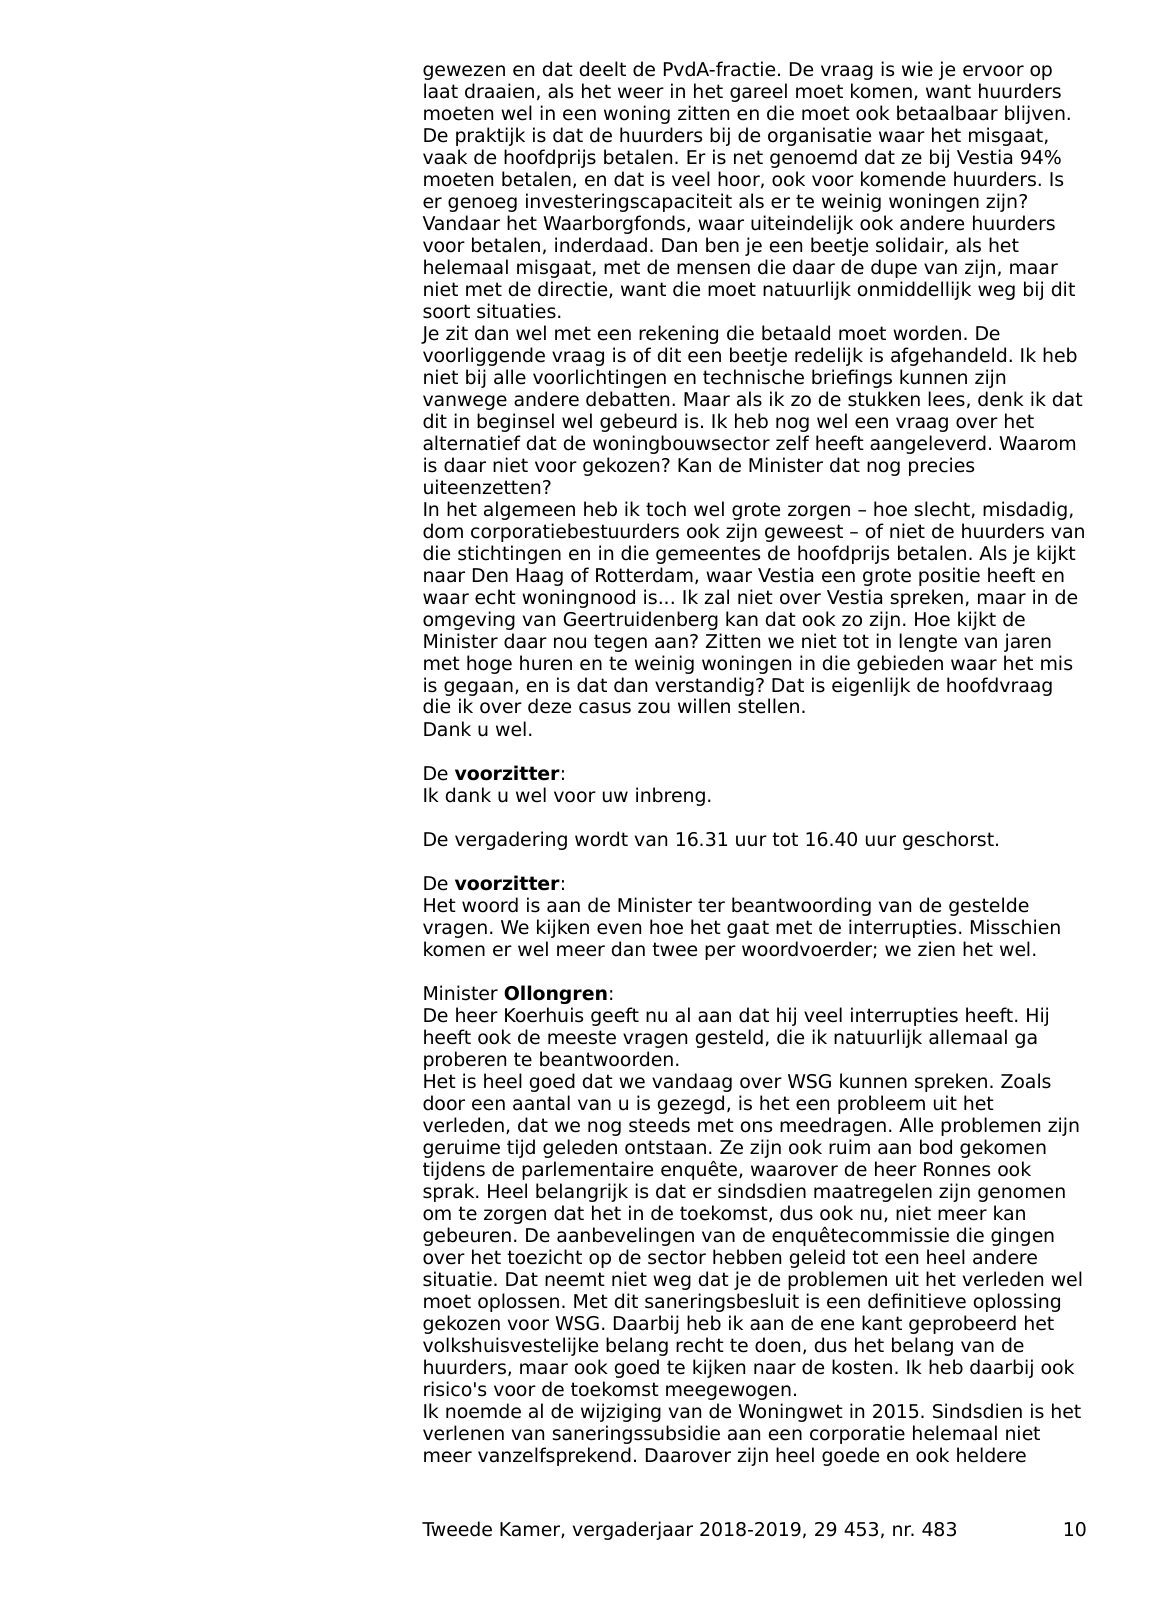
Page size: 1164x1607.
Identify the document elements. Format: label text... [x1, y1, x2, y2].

text Ik noemde al de wijziging van de Woningwet in 2015. Sindsdien is het verlenen van saneringssubsidie aan een corporatie helemaal niet meer vanzelfsprekend. Daarover zijn heel goede en ook heldere [422, 1401, 1087, 1467]
text De voorzitter: [422, 873, 1087, 895]
text Je zit dan wel met een rekening die betaald moet worden. De voorliggende vraag is of dit een beetje redelijk is afgehandeld. Ik heb niet bij alle voorlichtingen en technische briefings kunnen zijn vanwege andere debatten. Maar als ik zo de stukken lees, denk ik dat dit in beginsel wel gebeurd is. Ik heb nog wel een vraag over het alternatief dat de woningbouwsector zelf heeft aangeleverd. Waarom is daar niet voor gekozen? Kan de Minister dat nog precies uiteenzetten? [422, 323, 1087, 499]
text Het is heel goed dat we vandaag over WSG kunnen spreken. Zoals door een aantal van u is gezegd, is het een probleem uit het verleden, dat we nog steeds met ons meedragen. Alle problemen zijn geruime tijd geleden ontstaan. Ze zijn ook ruim aan bod gekomen tijdens de parlementaire enquête, waarover de heer Ronnes ook sprak. Heel belangrijk is dat er sindsdien maatregelen zijn genomen om te zorgen dat het in de toekomst, dus ook nu, niet meer kan gebeuren. De aanbevelingen van de enquêtecommissie die gingen over het toezicht op de sector hebben geleid tot een heel andere situatie. Dat neemt niet weg dat je de problemen uit het verleden wel moet oplossen. Met dit saneringsbesluit is een definitieve oplossing gekozen voor WSG. Daarbij heb ik aan de ene kant geprobeerd het volkshuisvestelijke belang recht te doen, dus het belang van de huurders, maar ook goed te kijken naar de kosten. Ik heb daarbij ook risico's voor de toekomst meegewogen. [422, 1071, 1087, 1401]
text gewezen en dat deelt de PvdA-fractie. De vraag is wie je ervoor op laat draaien, als het weer in het gareel moet komen, want huurders moeten wel in een woning zitten en die moet ook betaalbaar blijven. De praktijk is dat de huurders bij de organisatie waar het misgaat, vaak de hoofdprijs betalen. Er is net genoemd dat ze bij Vestia 94% moeten betalen, en dat is veel hoor, ook voor komende huurders. Is er genoeg investeringscapaciteit als er te weinig woningen zijn? Vandaar het Waarborgfonds, waar uiteindelijk ook andere huurders voor betalen, inderdaad. Dan ben je een beetje solidair, als het helemaal misgaat, met de mensen die daar de dupe van zijn, maar niet met de directie, want die moet natuurlijk onmiddellijk weg bij dit soort situaties. [422, 59, 1087, 323]
text Dank u wel. [422, 718, 1087, 740]
text De voorzitter: [422, 763, 1087, 784]
text De heer Koerhuis geeft nu al aan dat hij veel interrupties heeft. Hij heeft ook de meeste vragen gesteld, die ik natuurlijk allemaal ga proberen te beantwoorden. [422, 1005, 1087, 1071]
text Ik dank u wel voor uw inbreng. [422, 784, 1087, 807]
text De vergadering wordt van 16.31 uur tot 16.40 uur geschorst. [422, 829, 1087, 851]
text Het woord is aan de Minister ter beantwoording van de gestelde vragen. We kijken even hoe het gaat met de interrupties. Misschien komen er wel meer dan twee per woordvoerder; we zien het wel. [422, 895, 1087, 961]
text In het algemeen heb ik toch wel grote zorgen – hoe slecht, misdadig, dom corporatiebestuurders ook zijn geweest – of niet de huurders van die stichtingen en in die gemeentes de hoofdprijs betalen. Als je kijkt naar Den Haag of Rotterdam, waar Vestia een grote positie heeft en waar echt woningnood is... Ik zal niet over Vestia spreken, maar in de omgeving van Geertruidenberg kan dat ook zo zijn. Hoe kijkt de Minister daar nou tegen aan? Zitten we niet tot in lengte van jaren met hoge huren en te weinig woningen in die gebieden waar het mis is gegaan, en is dat dan verstandig? Dat is eigenlijk de hoofdvraag die ik over deze casus zou willen stellen. [422, 499, 1087, 718]
text Minister Ollongren: [422, 983, 1087, 1005]
